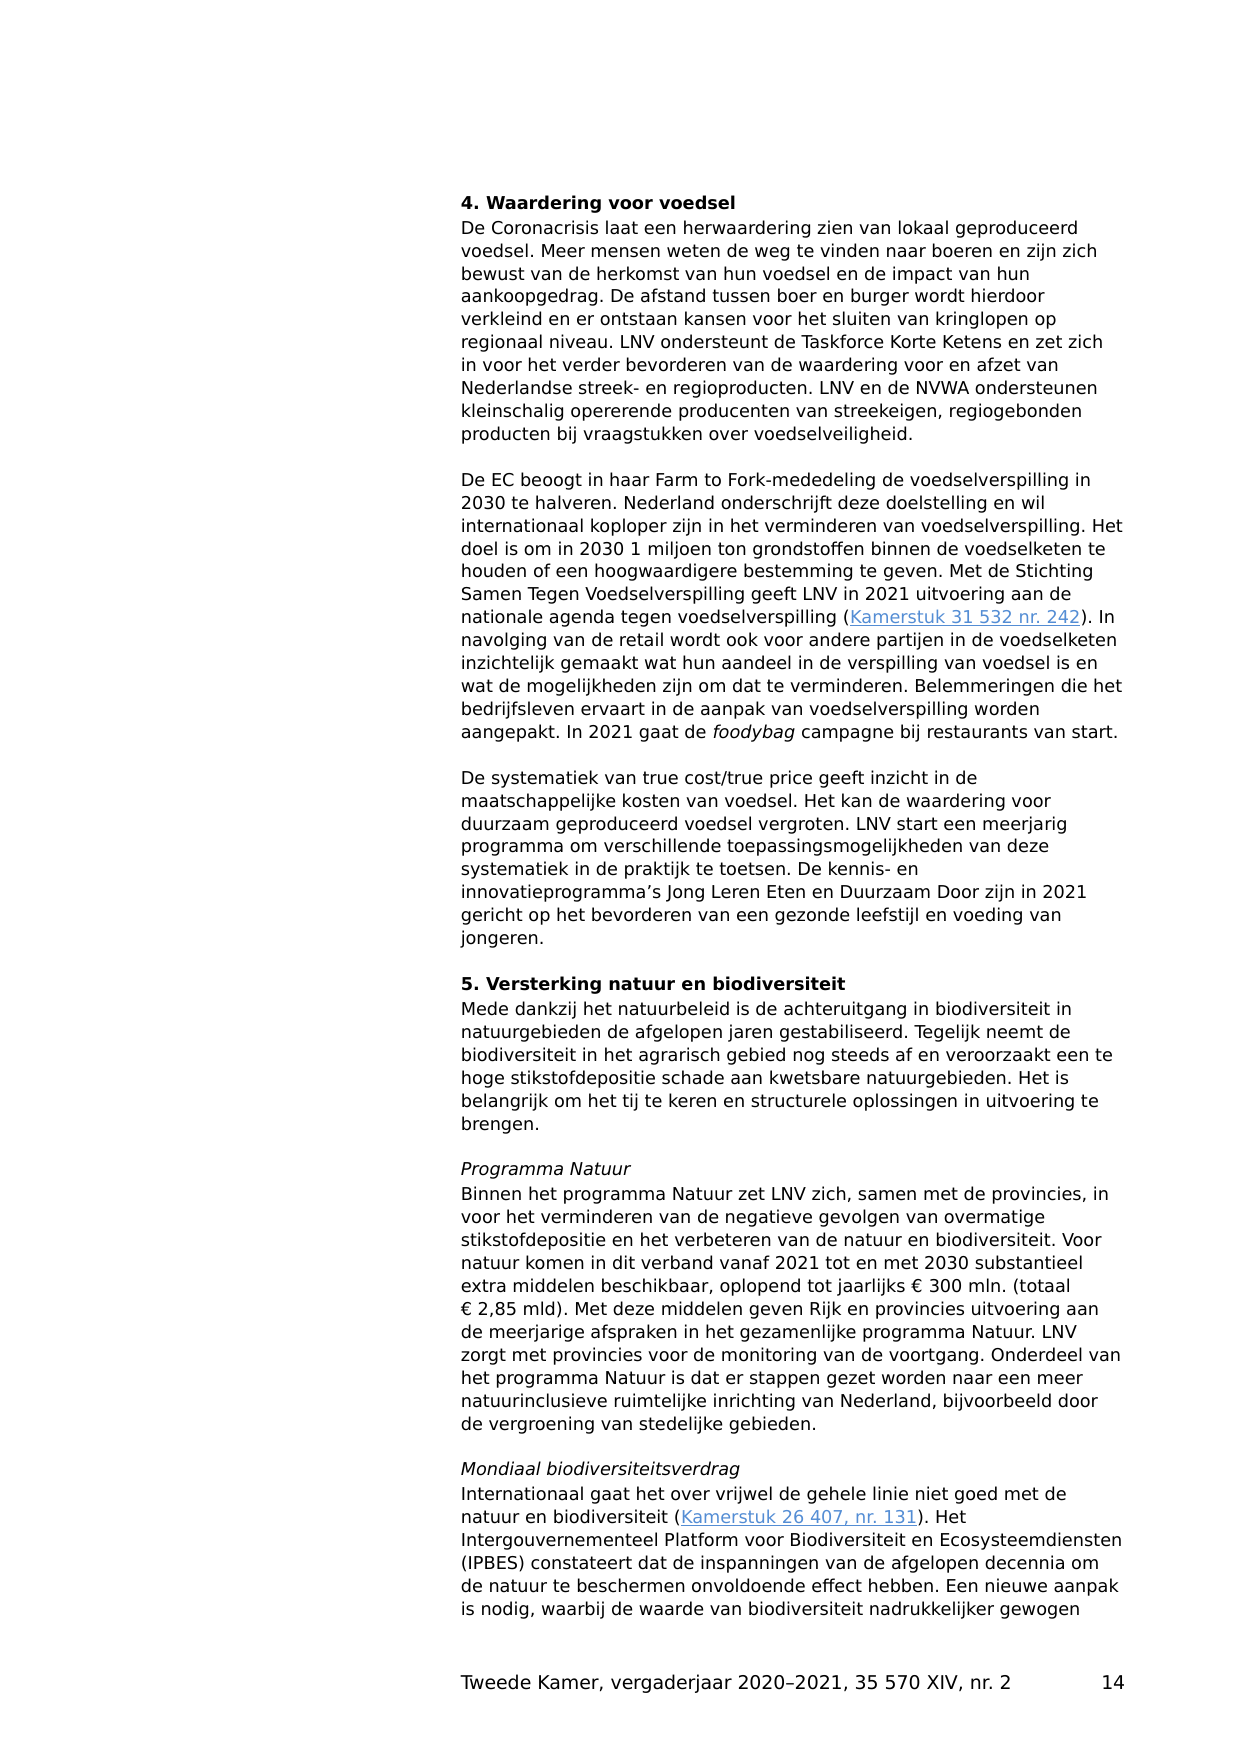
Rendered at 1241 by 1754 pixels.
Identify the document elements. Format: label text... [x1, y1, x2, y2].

text De systematiek van true cost/true price geeft inzicht in de maatschappelijke kosten van voedsel. Het kan de waardering voor duurzaam geproduceerd voedsel vergroten. LNV start een meerjarig programma om verschillende toepassingsmogelijkheden van deze systematiek in de praktijk te toetsen. De kennis- en innovatieprogramma’s Jong Leren Eten en Duurzaam Door zijn in 2021 gericht op het bevorderen van een gezonde leefstijl en voeding van jongeren. [461, 766, 1125, 949]
text Programma Natuur [461, 1157, 1125, 1180]
text Internationaal gaat het over vrijwel de gehele linie niet goed met de natuur en biodiversiteit (Kamerstuk 26 407, nr. 131). Het Intergouvernementeel Platform voor Biodiversiteit en Ecosysteemdiensten (IPBES) constateert dat de inspanningen van de afgelopen decennia om de natuur te beschermen onvoldoende effect hebben. Een nieuwe aanpak is nodig, waarbij de waarde van biodiversiteit nadrukkelijker gewogen [461, 1482, 1125, 1620]
text 4. Waardering voor voedsel [461, 191, 1125, 214]
text Binnen het programma Natuur zet LNV zich, samen met de provincies, in voor het verminderen van de negatieve gevolgen van overmatige stikstofdepositie en het verbeteren van de natuur en biodiversiteit. Voor natuur komen in dit verband vanaf 2021 tot en met 2030 substantieel extra middelen beschikbaar, oplopend tot jaarlijks € 300 mln. (totaal € 2,85 mld). Met deze middelen geven Rijk en provincies uitvoering aan de meerjarige afspraken in het gezamenlijke programma Natuur. LNV zorgt met provincies voor de monitoring van de voortgang. Onderdeel van het programma Natuur is dat er stappen gezet worden naar een meer natuurinclusieve ruimtelijke inrichting van Nederland, bijvoorbeeld door de vergroening van stedelijke gebieden. [461, 1182, 1125, 1434]
text Mondiaal biodiversiteitsverdrag [461, 1457, 1125, 1480]
text De Coronacrisis laat een herwaardering zien van lokaal geproduceerd voedsel. Meer mensen weten de weg te vinden naar boeren en zijn zich bewust van de herkomst van hun voedsel en de impact van hun aankoopgedrag. De afstand tussen boer en burger wordt hierdoor verkleind en er ontstaan kansen voor het sluiten van kringlopen op regionaal niveau. LNV ondersteunt de Taskforce Korte Ketens en zet zich in voor het verder bevorderen van de waardering voor en afzet van Nederlandse streek- en regioproducten. LNV en de NVWA ondersteunen kleinschalig opererende producenten van streekeigen, regiogebonden producten bij vraagstukken over voedselveiligheid. [461, 216, 1125, 445]
text 5. Versterking natuur en biodiversiteit [461, 972, 1125, 995]
text Mede dankzij het natuurbeleid is de achteruitgang in biodiversiteit in natuurgebieden de afgelopen jaren gestabiliseerd. Tegelijk neemt de biodiversiteit in het agrarisch gebied nog steeds af en veroorzaakt een te hoge stikstofdepositie schade aan kwetsbare natuurgebieden. Het is belangrijk om het tij te keren en structurele oplossingen in uitvoering te brengen. [461, 997, 1125, 1134]
text De EC beoogt in haar Farm to Fork-mededeling de voedselverspilling in 2030 te halveren. Nederland onderschrijft deze doelstelling en wil internationaal koploper zijn in het verminderen van voedselverspilling. Het doel is om in 2030 1 miljoen ton grondstoffen binnen de voedselketen te houden of een hoogwaardigere bestemming te geven. Met de Stichting Samen Tegen Voedselverspilling geeft LNV in 2021 uitvoering aan de nationale agenda tegen voedselverspilling (Kamerstuk 31 532 nr. 242). In navolging van de retail wordt ook voor andere partijen in de voedselketen inzichtelijk gemaakt wat hun aandeel in de verspilling van voedsel is en wat de mogelijkheden zijn om dat te verminderen. Belemmeringen die het bedrijfsleven ervaart in de aanpak van voedselverspilling worden aangepakt. In 2021 gaat de foodybag campagne bij restaurants van start. [461, 468, 1125, 743]
